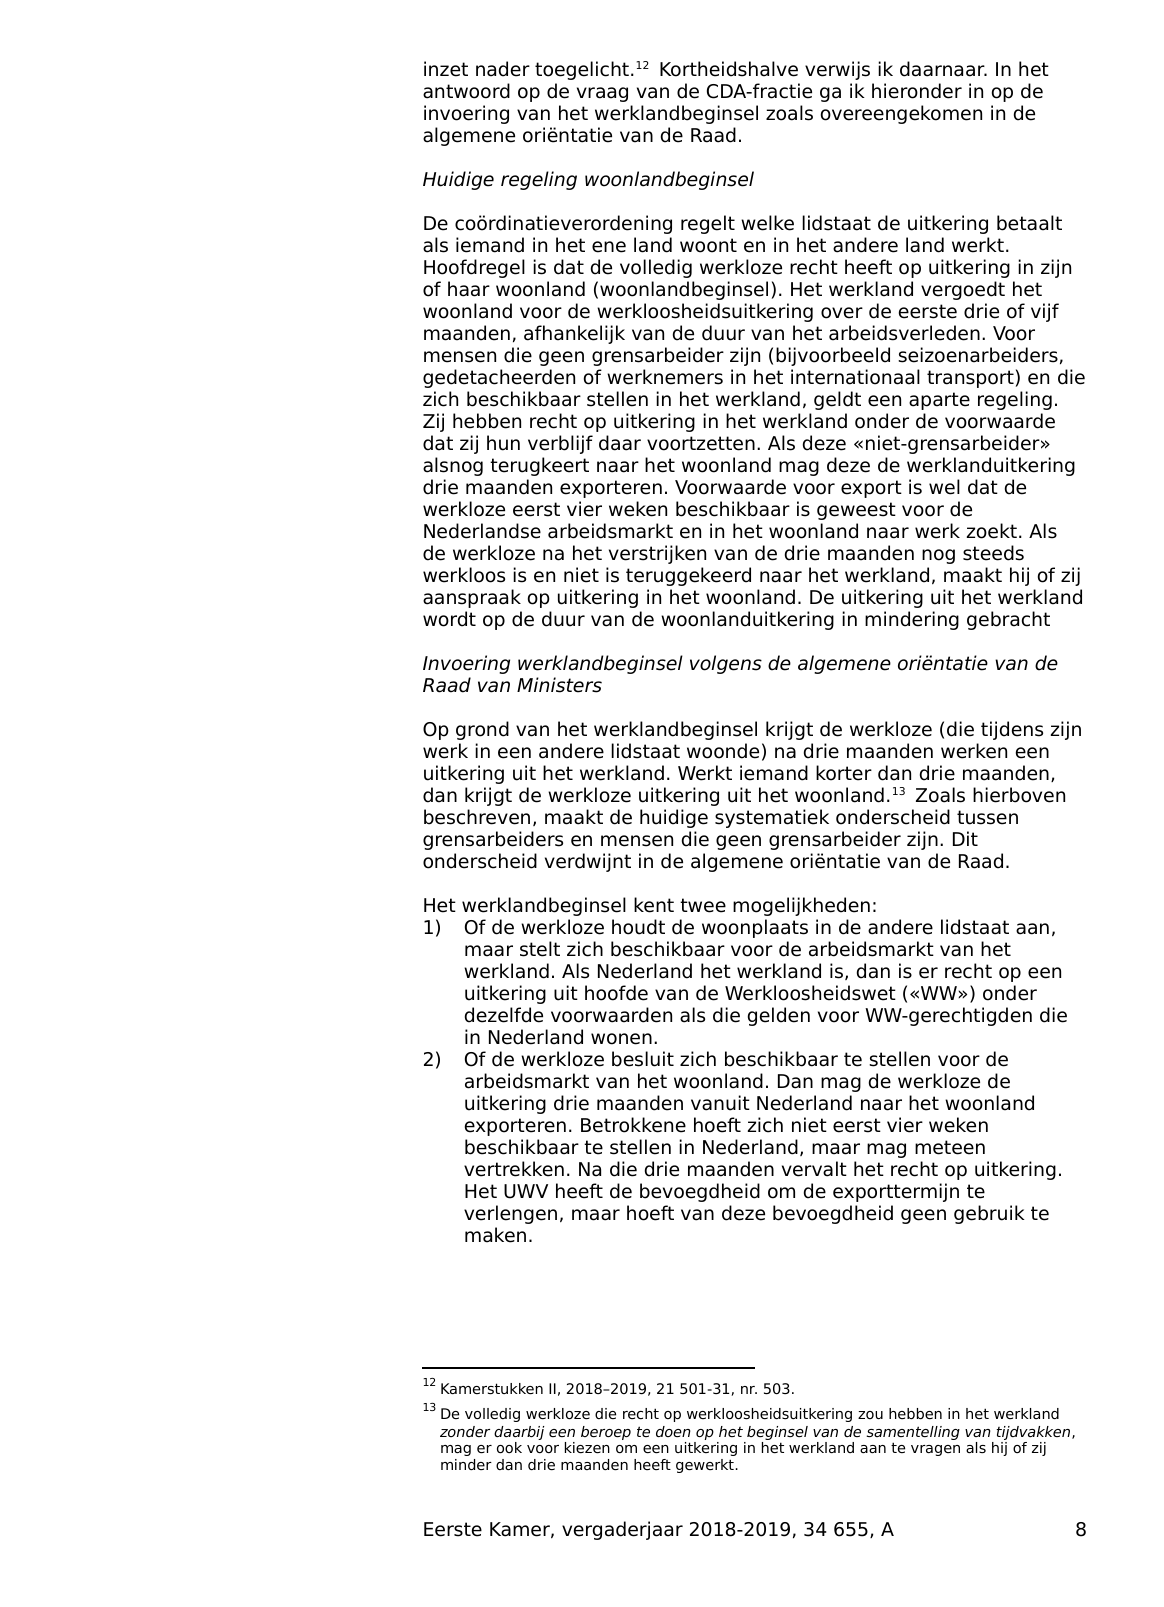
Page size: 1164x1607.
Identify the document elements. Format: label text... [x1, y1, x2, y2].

text De coördinatieverordening regelt welke lidstaat de uitkering betaalt als iemand in het ene land woont en in het andere land werkt. Hoofdregel is dat de volledig werkloze recht heeft op uitkering in zijn of haar woonland (woonlandbeginsel). Het werkland vergoedt het woonland voor de werkloosheidsuitkering over de eerste drie of vijf maanden, afhankelijk van de duur van het arbeidsverleden. Voor mensen die geen grensarbeider zijn (bijvoorbeeld seizoenarbeiders, gedetacheerden of werknemers in het internationaal transport) en die zich beschikbaar stellen in het werkland, geldt een aparte regeling. Zij hebben recht op uitkering in het werkland onder de voorwaarde dat zij hun verblijf daar voortzetten. Als deze «niet-grensarbeider» alsnog terugkeert naar het woonland mag deze de werklanduitkering drie maanden exporteren. Voorwaarde voor export is wel dat de werkloze eerst vier weken beschikbaar is geweest voor de Nederlandse arbeidsmarkt en in het woonland naar werk zoekt. Als de werkloze na het verstrijken van de drie maanden nog steeds werkloos is en niet is teruggekeerd naar het werkland, maakt hij of zij aanspraak op uitkering in het woonland. De uitkering uit het werkland wordt op de duur van de woonlanduitkering in mindering gebracht [422, 213, 1087, 631]
subtitle Invoering werklandbeginsel volgens de algemene oriëntatie van de Raad van Ministers [422, 653, 1087, 697]
text Kamerstukken II, 2018–2019, 21 501-31, nr. 503. [422, 1377, 1087, 1399]
text inzet nader toegelicht. Kortheidshalve verwijs ik daarnaar. In het antwoord op de vraag van de CDA-fractie ga ik hieronder in op de invoering van het werklandbeginsel zoals overeengekomen in de algemene oriëntatie van de Raad. [422, 59, 1087, 147]
subtitle Huidige regeling woonlandbeginsel [422, 169, 1087, 191]
text 2) Of de werkloze besluit zich beschikbaar te stellen voor de arbeidsmarkt van het woonland. Dan mag de werkloze de uitkering drie maanden vanuit Nederland naar het woonland exporteren. Betrokkene hoeft zich niet eerst vier weken beschikbaar te stellen in Nederland, maar mag meteen vertrekken. Na die drie maanden vervalt het recht op uitkering. Het UWV heeft de bevoegdheid om de exporttermijn te verlengen, maar hoeft van deze bevoegdheid geen gebruik te maken. [422, 1049, 1087, 1247]
text 1) Of de werkloze houdt de woonplaats in de andere lidstaat aan, maar stelt zich beschikbaar voor de arbeidsmarkt van het werkland. Als Nederland het werkland is, dan is er recht op een uitkering uit hoofde van de Werkloosheidswet («WW») onder dezelfde voorwaarden als die gelden voor WW-gerechtigden die in Nederland wonen. [422, 917, 1087, 1049]
text Op grond van het werklandbeginsel krijgt de werkloze (die tijdens zijn werk in een andere lidstaat woonde) na drie maanden werken een uitkering uit het werkland. Werkt iemand korter dan drie maanden, dan krijgt de werkloze uitkering uit het woonland. Zoals hierboven beschreven, maakt de huidige systematiek onderscheid tussen grensarbeiders en mensen die geen grensarbeider zijn. Dit onderscheid verdwijnt in de algemene oriëntatie van de Raad. [422, 719, 1087, 873]
text Het werklandbeginsel kent twee mogelijkheden: [422, 895, 1087, 917]
text De volledig werkloze die recht op werkloosheidsuitkering zou hebben in het werkland zonder daarbij een beroep te doen op het beginsel van de samentelling van tijdvakken, mag er ook voor kiezen om een uitkering in het werkland aan te vragen als hij of zij minder dan drie maanden heeft gewerkt. [422, 1402, 1087, 1474]
